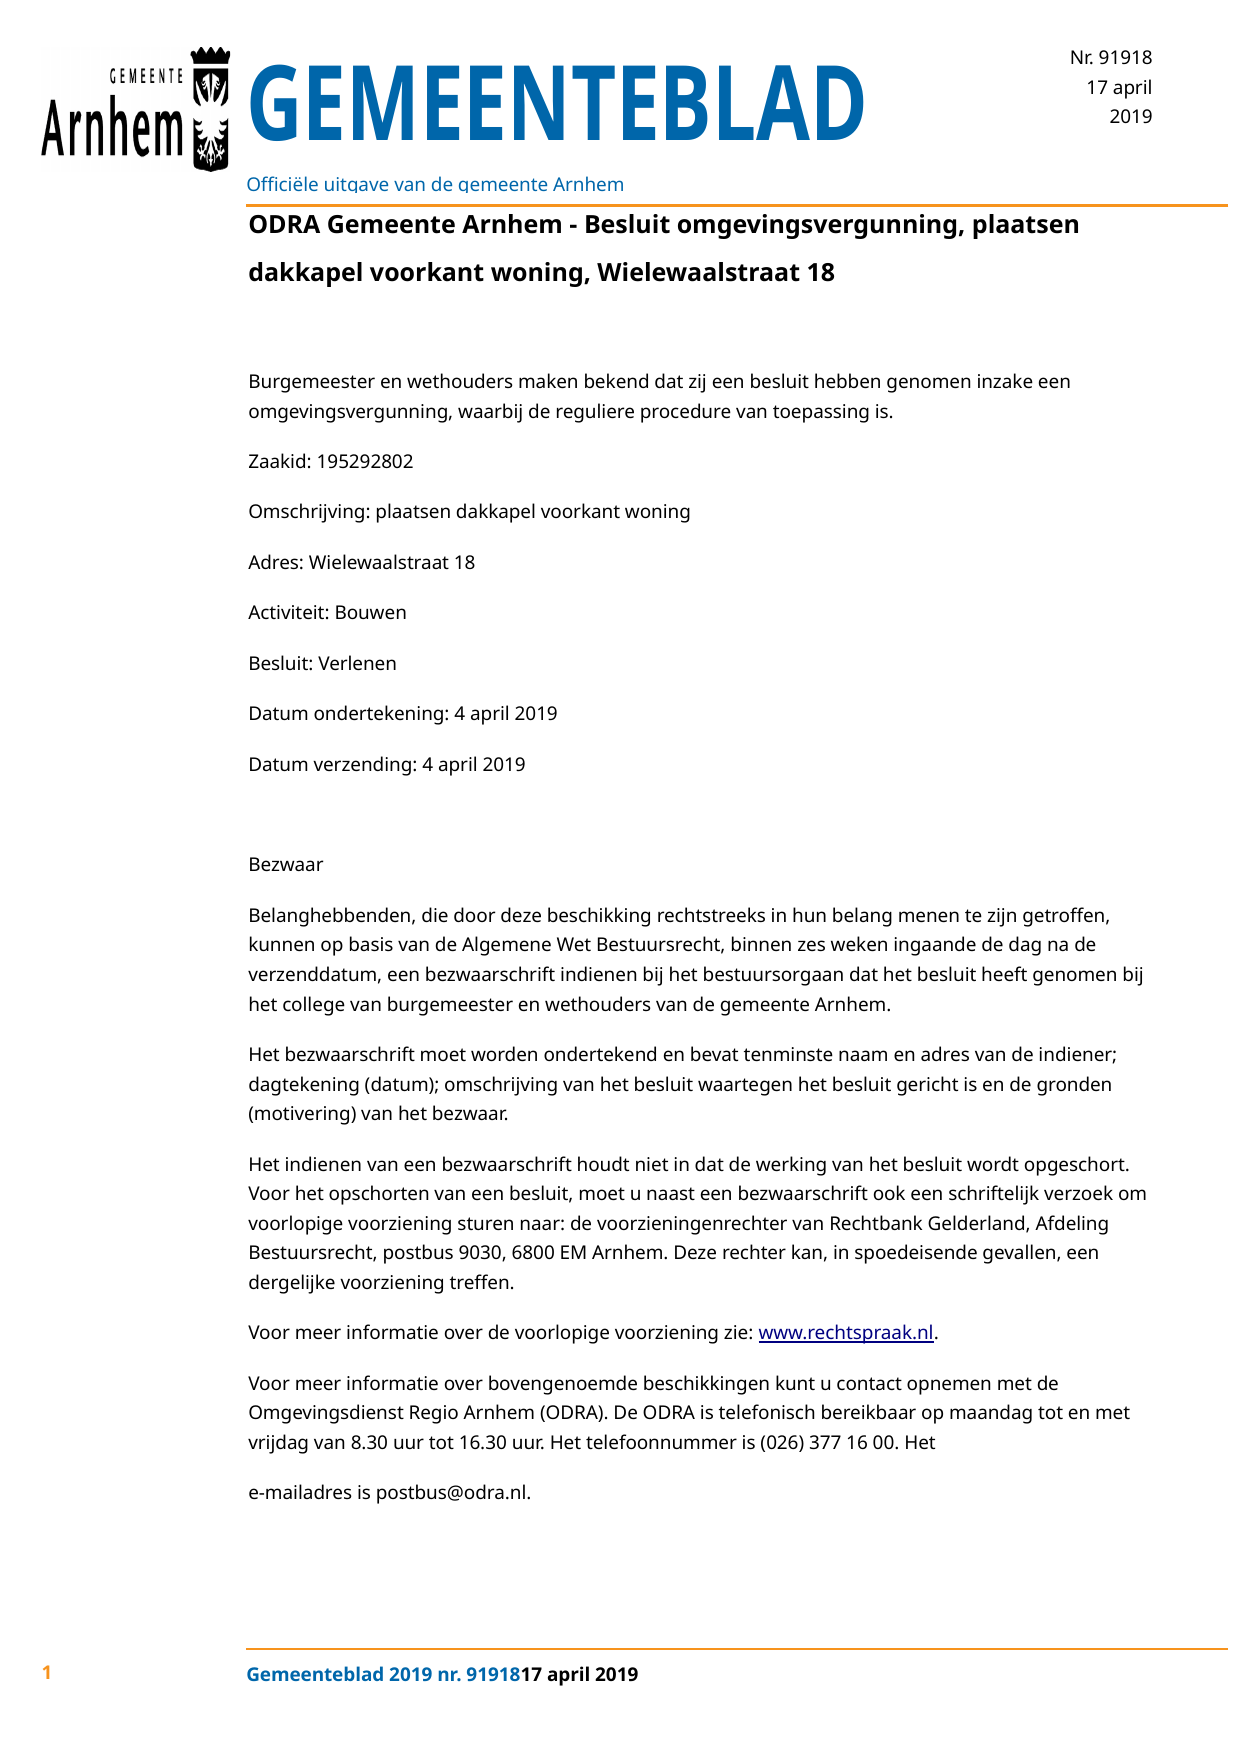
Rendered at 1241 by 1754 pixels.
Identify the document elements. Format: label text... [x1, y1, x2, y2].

text Bezwaar [248, 852, 1152, 877]
picture [41, 47, 231, 172]
text Burgemeester en wethouders maken bekend dat zij een besluit hebben genomen inzake een omgevingsvergunning, waarbij de reguliere procedure van toepassing is. [248, 368, 1152, 424]
text Belanghebbenden, die door deze beschikking rechtstreeks in hun belang menen te zijn getroffen, kunnen op basis van de Algemene Wet Bestuursrecht, binnen zes weken ingaande de dag na de verzenddatum, een bezwaarschrift indienen bij het bestuursorgaan dat het besluit heeft genomen bij het college van burgemeester en wethouders van de gemeente Arnhem. [248, 902, 1152, 1017]
text e-mailadres is postbus@odra.nl. [248, 1479, 1152, 1505]
text Datum ondertekening: 4 april 2019 [248, 700, 1152, 726]
text Het bezwaarschrift moet worden ondertekend en bevat tenminste naam en adres van de indiener; dagtekening (datum); omschrijving van het besluit waartegen het besluit gericht is en de gronden (motivering) van het bezwaar. [248, 1041, 1152, 1126]
text Het indienen van een bezwaarschrift houdt niet in dat de werking van het besluit wordt opgeschort. Voor het opschorten van een besluit, moet u naast een bezwaarschrift ook een schriftelijk verzoek om voorlopige voorziening sturen naar: de voorzieningenrechter van Rechtbank Gelderland, Afdeling Bestuursrecht, postbus 9030, 6800 EM Arnhem. Deze rechter kan, in spoedeisende gevallen, een dergelijke voorziening treffen. [248, 1151, 1152, 1295]
text Zaakid: 195292802 [248, 448, 1152, 474]
text Datum verzending: 4 april 2019 [248, 751, 1152, 777]
text Besluit: Verlenen [248, 650, 1152, 676]
text Activiteit: Bouwen [248, 599, 1152, 625]
text Omschrijving: plaatsen dakkapel voorkant woning [248, 499, 1152, 524]
text Voor meer informatie over bovengenoemde beschikkingen kunt u contact opnemen met de Omgevingsdienst Regio Arnhem (ODRA). De ODRA is telefonisch bereikbaar op maandag tot en met vrijdag van 8.30 uur tot 16.30 uur. Het telefoonnummer is (026) 377 16 00. Het [248, 1370, 1152, 1455]
text Adres: Wielewaalstraat 18 [248, 549, 1152, 575]
text Voor meer informatie over de voorlopige voorziening zie: www.rechtspraak.nl. [248, 1319, 1152, 1345]
text ODRA Gemeente Arnhem - Besluit omgevingsvergunning, plaatsen dakkapel voorkant woning, Wielewaalstraat 18 [248, 207, 1152, 288]
